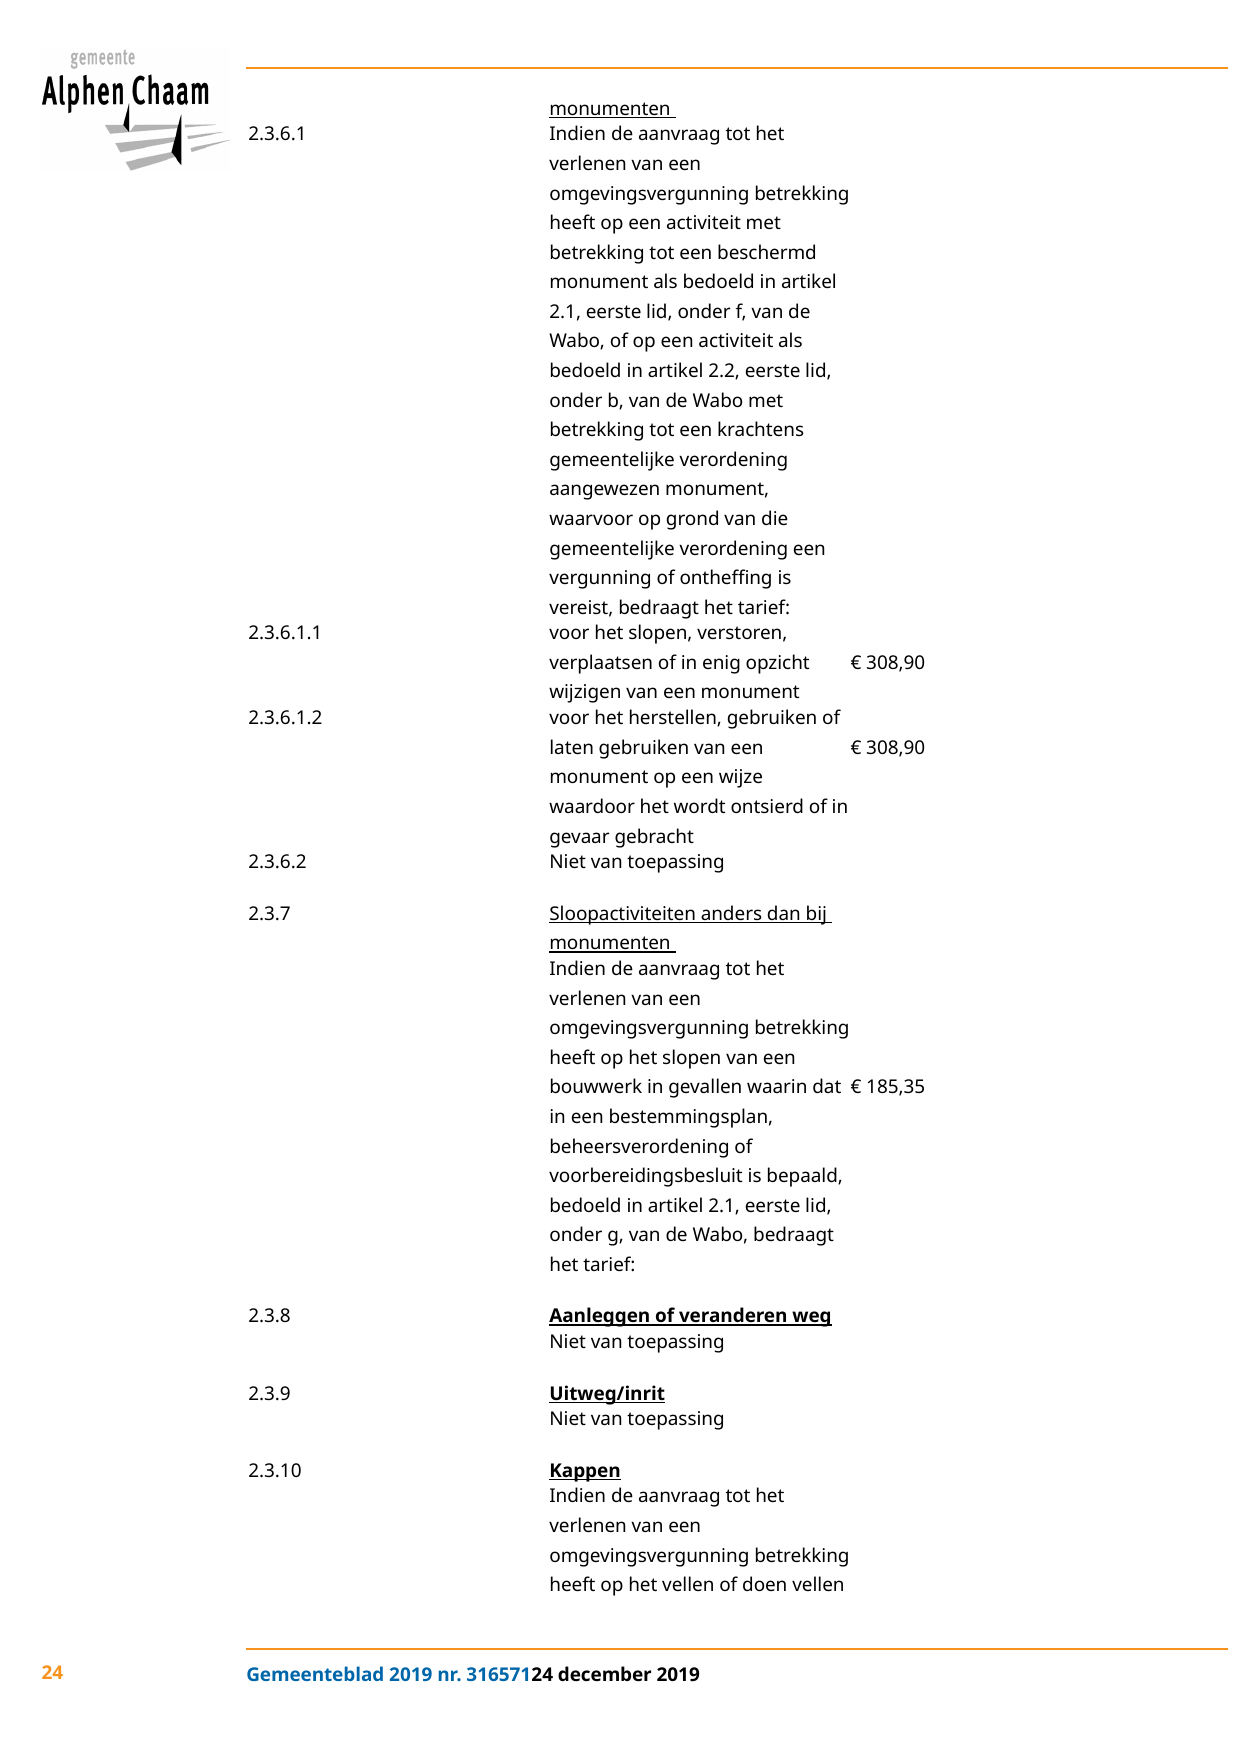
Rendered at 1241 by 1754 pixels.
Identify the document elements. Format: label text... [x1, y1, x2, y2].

table_cell [850, 1483, 1152, 1597]
table_cell [850, 121, 1152, 619]
table_cell [850, 95, 1152, 121]
table_cell [549, 874, 850, 900]
table_cell voor het herstellen, gebruiken of laten gebruiken van een monument op een wijze waardoor het wordt ontsierd of in gevaar gebracht [549, 705, 850, 848]
table_cell Kappen [549, 1457, 850, 1483]
table_cell [248, 95, 549, 121]
table_cell [549, 1277, 850, 1303]
table_cell Indien de aanvraag tot het verlenen van een omgevingsvergunning betrekking heeft op het vellen of doen vellen [549, 1483, 850, 1597]
table_cell [850, 1406, 1152, 1431]
table_cell voor het slopen, verstoren, verplaatsen of in enig opzicht wijzigen van een monument [549, 620, 850, 704]
table_cell [248, 874, 549, 900]
table_cell € 308,90 [850, 705, 1152, 848]
table_cell [248, 1328, 549, 1354]
table_cell Niet van toepassing [549, 849, 850, 874]
table_cell [850, 1328, 1152, 1354]
table_cell Niet van toepassing [549, 1406, 850, 1431]
table_cell [549, 1431, 850, 1457]
picture [41, 47, 231, 172]
table_cell € 185,35 [850, 955, 1152, 1277]
table_cell [248, 1354, 549, 1380]
table_cell [248, 1277, 549, 1303]
table_cell 2.3.9 [248, 1380, 549, 1406]
table_cell 2.3.10 [248, 1457, 549, 1483]
table_cell [850, 900, 1152, 955]
table_cell [850, 1457, 1152, 1483]
table_cell Aanleggen of veranderen weg [549, 1303, 850, 1328]
table_cell [248, 1483, 549, 1597]
table_cell 2.3.7 [248, 900, 549, 955]
table_cell 2.3.8 [248, 1303, 549, 1328]
table_cell [850, 874, 1152, 900]
table_cell 2.3.6.1.2 [248, 705, 549, 848]
table_cell [248, 1431, 549, 1457]
table_cell [850, 1354, 1152, 1380]
table_cell Uitweg/inrit [549, 1380, 850, 1406]
table_cell 2.3.6.1.1 [248, 620, 549, 704]
table_cell Indien de aanvraag tot het verlenen van een omgevingsvergunning betrekking heeft op het slopen van een bouwwerk in gevallen waarin dat in een bestemmingsplan, beheersverordening of voorbereidingsbesluit is bepaald, bedoeld in artikel 2.1, eerste lid, onder g, van de Wabo, bedraagt het tarief: [549, 955, 850, 1277]
table_cell [850, 1380, 1152, 1406]
table_cell [850, 1431, 1152, 1457]
table_cell Niet van toepassing [549, 1328, 850, 1354]
table_cell Indien de aanvraag tot het verlenen van een omgevingsvergunning betrekking heeft op een activiteit met betrekking tot een beschermd monument als bedoeld in artikel 2.1, eerste lid, onder f, van de Wabo, of op een activiteit als bedoeld in artikel 2.2, eerste lid, onder b, van de Wabo met betrekking tot een krachtens gemeentelijke verordening aangewezen monument, waarvoor op grond van die gemeentelijke verordening een vergunning of ontheffing is vereist, bedraagt het tarief: [549, 121, 850, 619]
table_cell € 308,90 [850, 620, 1152, 704]
table_cell Sloopactiviteiten anders dan bij monumenten [549, 900, 850, 955]
table_cell monumenten [549, 95, 850, 121]
table_cell [549, 1354, 850, 1380]
table_cell [850, 1303, 1152, 1328]
table_cell [850, 849, 1152, 874]
table_cell [850, 1277, 1152, 1303]
table_cell [248, 1406, 549, 1431]
table_cell [248, 955, 549, 1277]
table_cell 2.3.6.1 [248, 121, 549, 619]
table_cell 2.3.6.2 [248, 849, 549, 874]
